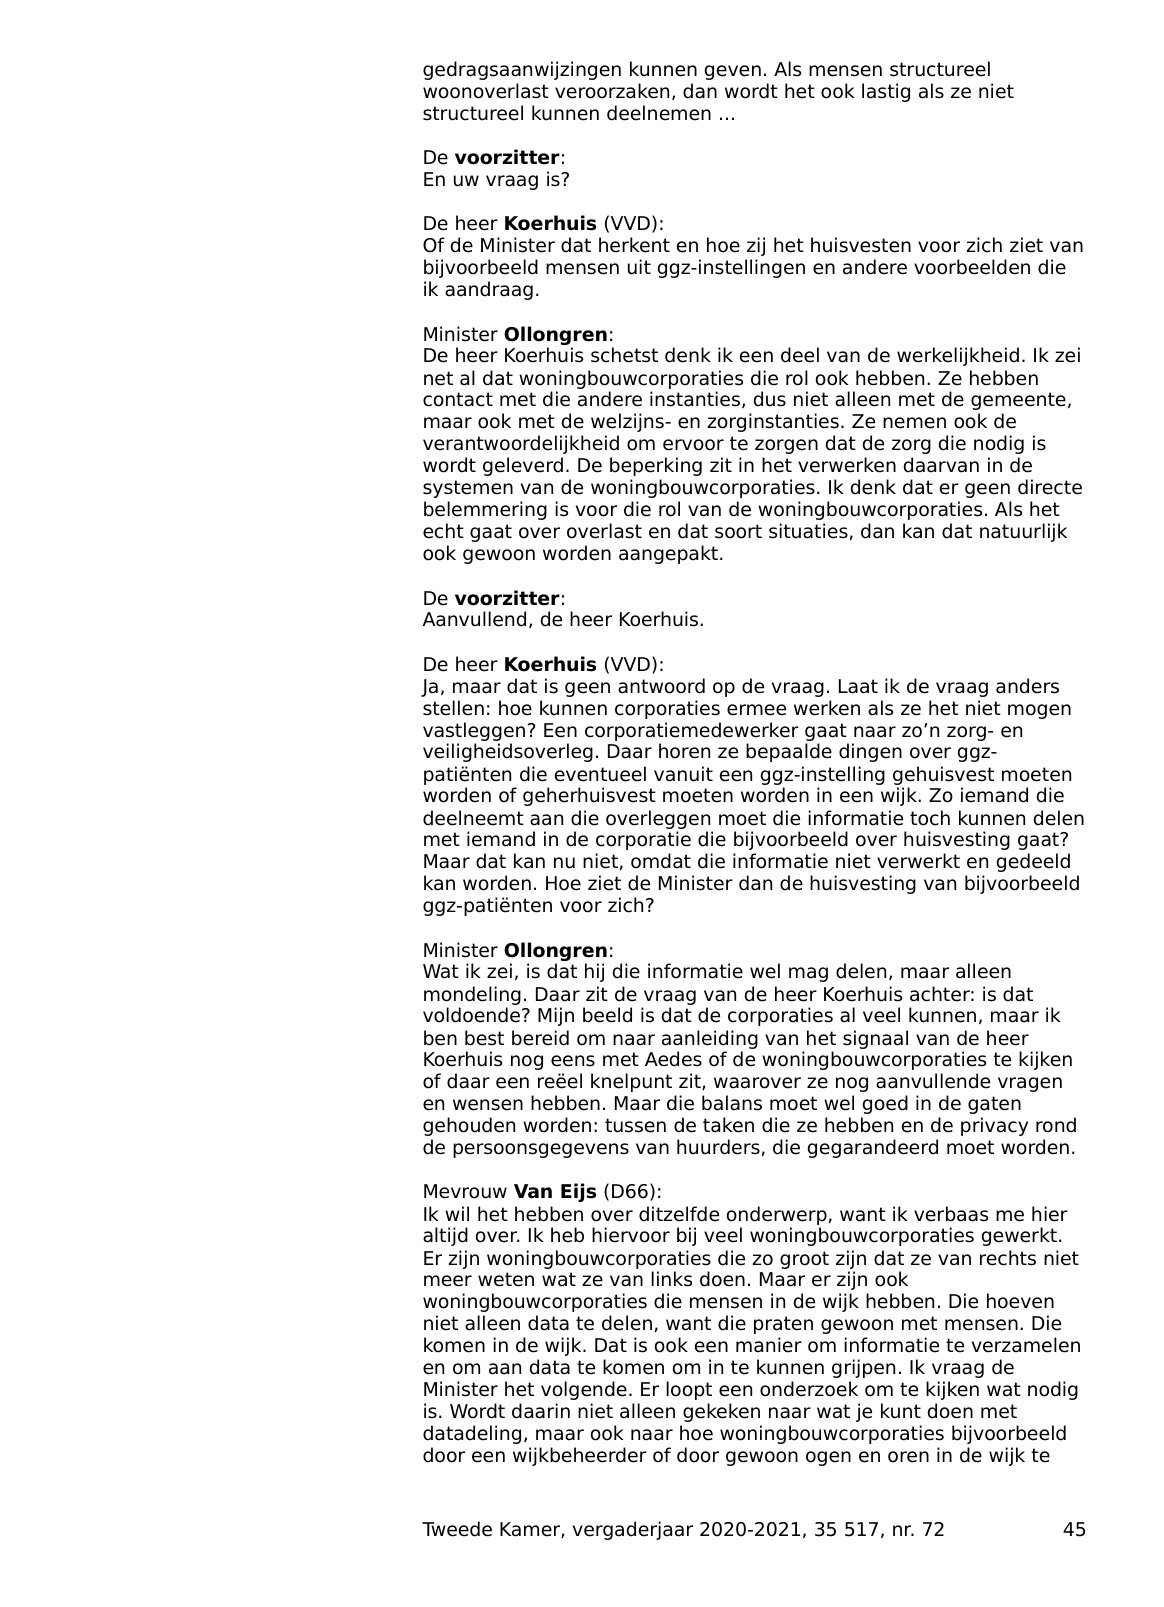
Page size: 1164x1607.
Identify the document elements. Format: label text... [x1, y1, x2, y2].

text Mevrouw Van Eijs (D66): [422, 1181, 1087, 1203]
text De voorzitter: [422, 587, 1087, 609]
text Ja, maar dat is geen antwoord op de vraag. Laat ik de vraag anders stellen: hoe kunnen corporaties ermee werken als ze het niet mogen vastleggen? Een corporatiemedewerker gaat naar zo’n zorg- en veiligheidsoverleg. Daar horen ze bepaalde dingen over ggz-patiënten die eventueel vanuit een ggz-instelling gehuisvest moeten worden of geherhuisvest moeten worden in een wijk. Zo iemand die deelneemt aan die overleggen moet die informatie toch kunnen delen met iemand in de corporatie die bijvoorbeeld over huisvesting gaat? Maar dat kan nu niet, omdat die informatie niet verwerkt en gedeeld kan worden. Hoe ziet de Minister dan de huisvesting van bijvoorbeeld ggz-patiënten voor zich? [422, 676, 1087, 917]
text Minister Ollongren: [422, 939, 1087, 961]
text De heer Koerhuis schetst denk ik een deel van de werkelijkheid. Ik zei net al dat woningbouwcorporaties die rol ook hebben. Ze hebben contact met die andere instanties, dus niet alleen met de gemeente, maar ook met de welzijns- en zorginstanties. Ze nemen ook de verantwoordelijkheid om ervoor te zorgen dat de zorg die nodig is wordt geleverd. De beperking zit in het verwerken daarvan in de systemen van de woningbouwcorporaties. Ik denk dat er geen directe belemmering is voor die rol van de woningbouwcorporaties. Als het echt gaat over overlast en dat soort situaties, dan kan dat natuurlijk ook gewoon worden aangepakt. [422, 345, 1087, 565]
text De heer Koerhuis (VVD): [422, 653, 1087, 676]
text Ik wil het hebben over ditzelfde onderwerp, want ik verbaas me hier altijd over. Ik heb hiervoor bij veel woningbouwcorporaties gewerkt. Er zijn woningbouwcorporaties die zo groot zijn dat ze van rechts niet meer weten wat ze van links doen. Maar er zijn ook woningbouwcorporaties die mensen in de wijk hebben. Die hoeven niet alleen data te delen, want die praten gewoon met mensen. Die komen in de wijk. Dat is ook een manier om informatie te verzamelen en om aan data te komen om in te kunnen grijpen. Ik vraag de Minister het volgende. Er loopt een onderzoek om te kijken wat nodig is. Wordt daarin niet alleen gekeken naar wat je kunt doen met datadeling, maar ook naar hoe woningbouwcorporaties bijvoorbeeld door een wijkbeheerder of door gewoon ogen en oren in de wijk te [422, 1203, 1087, 1467]
text Wat ik zei, is dat hij die informatie wel mag delen, maar alleen mondeling. Daar zit de vraag van de heer Koerhuis achter: is dat voldoende? Mijn beeld is dat de corporaties al veel kunnen, maar ik ben best bereid om naar aanleiding van het signaal van de heer Koerhuis nog eens met Aedes of de woningbouwcorporaties te kijken of daar een reëel knelpunt zit, waarover ze nog aanvullende vragen en wensen hebben. Maar die balans moet wel goed in de gaten gehouden worden: tussen de taken die ze hebben en de privacy rond de persoonsgegevens van huurders, die gegarandeerd moet worden. [422, 961, 1087, 1159]
text gedragsaanwijzingen kunnen geven. Als mensen structureel woonoverlast veroorzaken, dan wordt het ook lastig als ze niet structureel kunnen deelnemen ... [422, 59, 1087, 125]
text De heer Koerhuis (VVD): [422, 213, 1087, 235]
text De voorzitter: [422, 147, 1087, 169]
text Minister Ollongren: [422, 323, 1087, 345]
text Aanvullend, de heer Koerhuis. [422, 609, 1087, 631]
text Of de Minister dat herkent en hoe zij het huisvesten voor zich ziet van bijvoorbeeld mensen uit ggz-instellingen en andere voorbeelden die ik aandraag. [422, 235, 1087, 301]
text En uw vraag is? [422, 169, 1087, 191]
